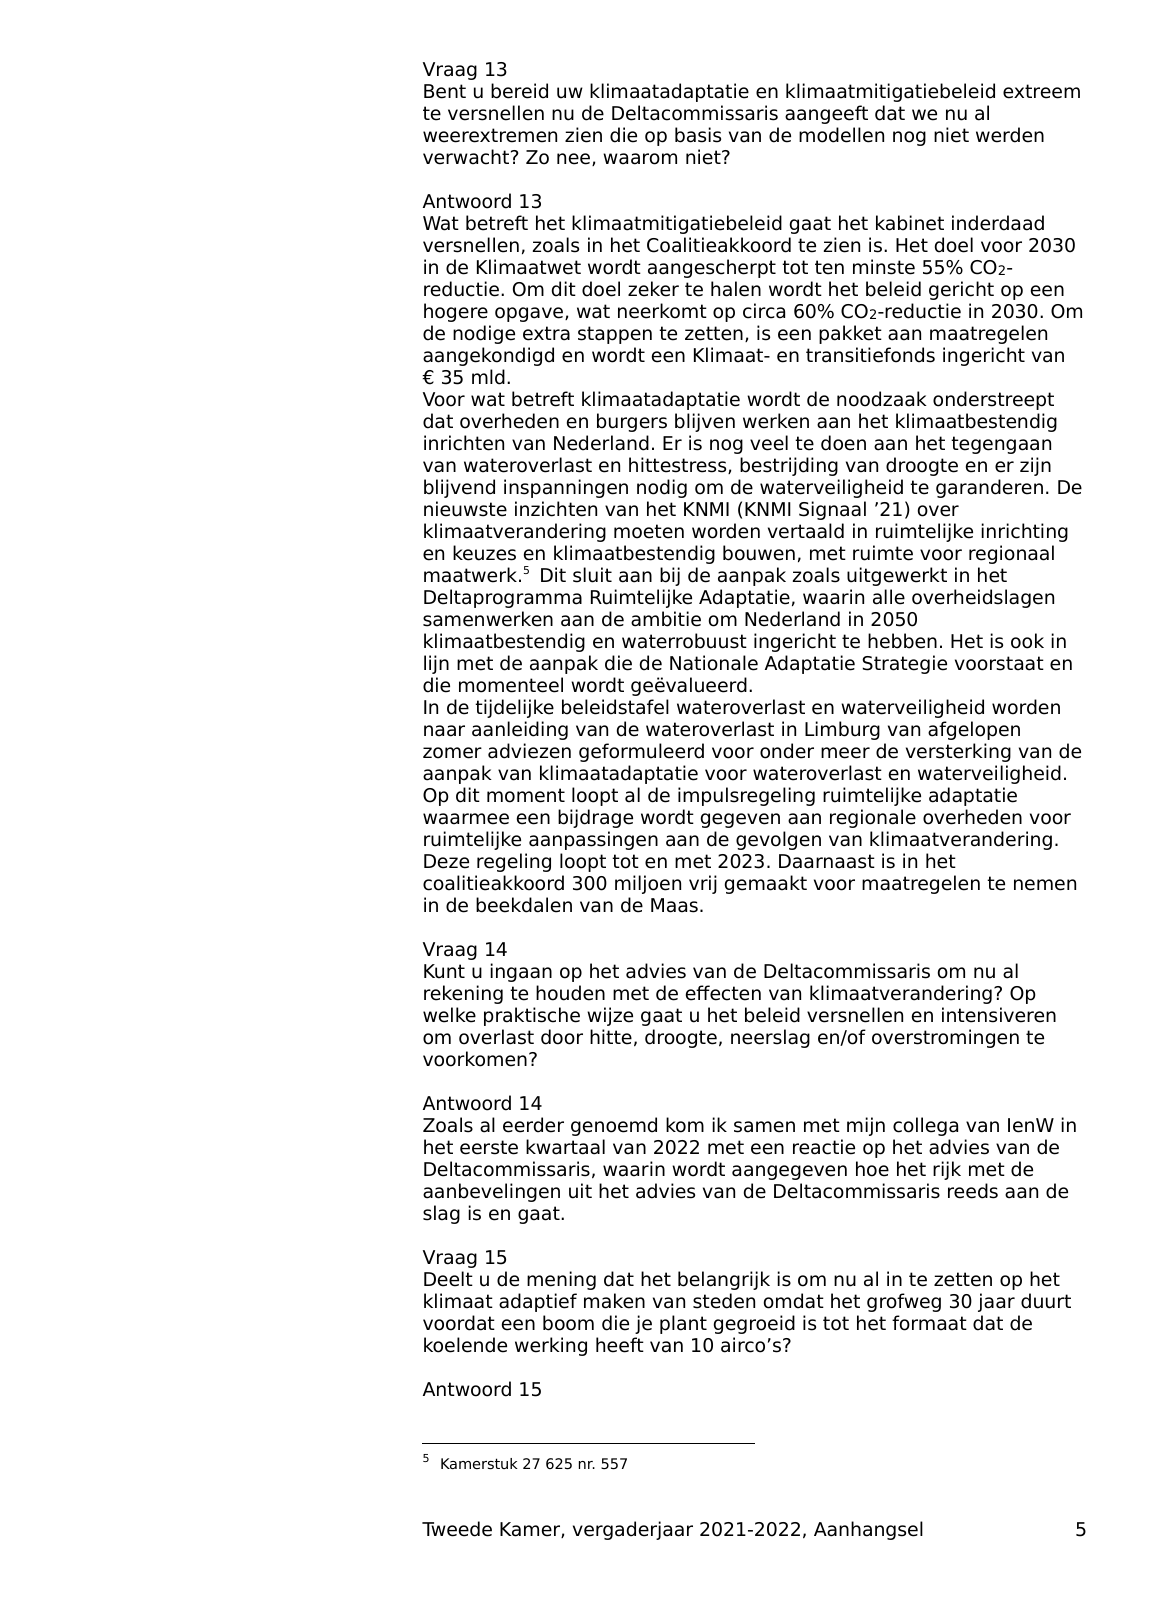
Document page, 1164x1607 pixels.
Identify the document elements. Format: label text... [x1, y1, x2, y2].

text Voor wat betreft klimaatadaptatie wordt de noodzaak onderstreept dat overheden en burgers blijven werken aan het klimaatbestendig inrichten van Nederland. Er is nog veel te doen aan het tegengaan van wateroverlast en hittestress, bestrijding van droogte en er zijn blijvend inspanningen nodig om de waterveiligheid te garanderen. De nieuwste inzichten van het KNMI (KNMI Signaal ’21) over klimaatverandering moeten worden vertaald in ruimtelijke inrichting en keuzes en klimaatbestendig bouwen, met ruimte voor regionaal maatwerk. Dit sluit aan bij de aanpak zoals uitgewerkt in het Deltaprogramma Ruimtelijke Adaptatie, waarin alle overheidslagen samenwerken aan de ambitie om Nederland in 2050 klimaatbestendig en waterrobuust ingericht te hebben. Het is ook in lijn met de aanpak die de Nationale Adaptatie Strategie voorstaat en die momenteel wordt geëvalueerd. [422, 389, 1087, 697]
text Wat betreft het klimaatmitigatiebeleid gaat het kabinet inderdaad versnellen, zoals in het Coalitieakkoord te zien is. Het doel voor 2030 in de Klimaatwet wordt aangescherpt tot ten minste 55% CO2-reductie. Om dit doel zeker te halen wordt het beleid gericht op een hogere opgave, wat neerkomt op circa 60% CO2-reductie in 2030. Om de nodige extra stappen te zetten, is een pakket aan maatregelen aangekondigd en wordt een Klimaat- en transitiefonds ingericht van € 35 mld. [422, 213, 1087, 389]
text Zoals al eerder genoemd kom ik samen met mijn collega van IenW in het eerste kwartaal van 2022 met een reactie op het advies van de Deltacommissaris, waarin wordt aangegeven hoe het rijk met de aanbevelingen uit het advies van de Deltacommissaris reeds aan de slag is en gaat. [422, 1115, 1087, 1224]
text Vraag 14 [422, 939, 1087, 961]
text Antwoord 13 [422, 191, 1087, 213]
text Deelt u de mening dat het belangrijk is om nu al in te zetten op het klimaat adaptief maken van steden omdat het grofweg 30 jaar duurt voordat een boom die je plant gegroeid is tot het formaat dat de koelende werking heeft van 10 airco’s? [422, 1269, 1087, 1357]
text In de tijdelijke beleidstafel wateroverlast en waterveiligheid worden naar aanleiding van de wateroverlast in Limburg van afgelopen zomer adviezen geformuleerd voor onder meer de versterking van de aanpak van klimaatadaptatie voor wateroverlast en waterveiligheid. Op dit moment loopt al de impulsregeling ruimtelijke adaptatie waarmee een bijdrage wordt gegeven aan regionale overheden voor ruimtelijke aanpassingen aan de gevolgen van klimaatverandering. Deze regeling loopt tot en met 2023. Daarnaast is in het coalitieakkoord 300 miljoen vrij gemaakt voor maatregelen te nemen in de beekdalen van de Maas. [422, 697, 1087, 916]
text Antwoord 15 [422, 1379, 1087, 1401]
text Bent u bereid uw klimaatadaptatie en klimaatmitigatiebeleid extreem te versnellen nu de Deltacommissaris aangeeft dat we nu al weerextremen zien die op basis van de modellen nog niet werden verwacht? Zo nee, waarom niet? [422, 81, 1087, 169]
text Kunt u ingaan op het advies van de Deltacommissaris om nu al rekening te houden met de effecten van klimaatverandering? Op welke praktische wijze gaat u het beleid versnellen en intensiveren om overlast door hitte, droogte, neerslag en/of overstromingen te voorkomen? [422, 961, 1087, 1071]
text Kamerstuk 27 625 nr. 557 [422, 1452, 1087, 1474]
text Vraag 13 [422, 59, 1087, 81]
text Vraag 15 [422, 1247, 1087, 1269]
text Antwoord 14 [422, 1093, 1087, 1115]
